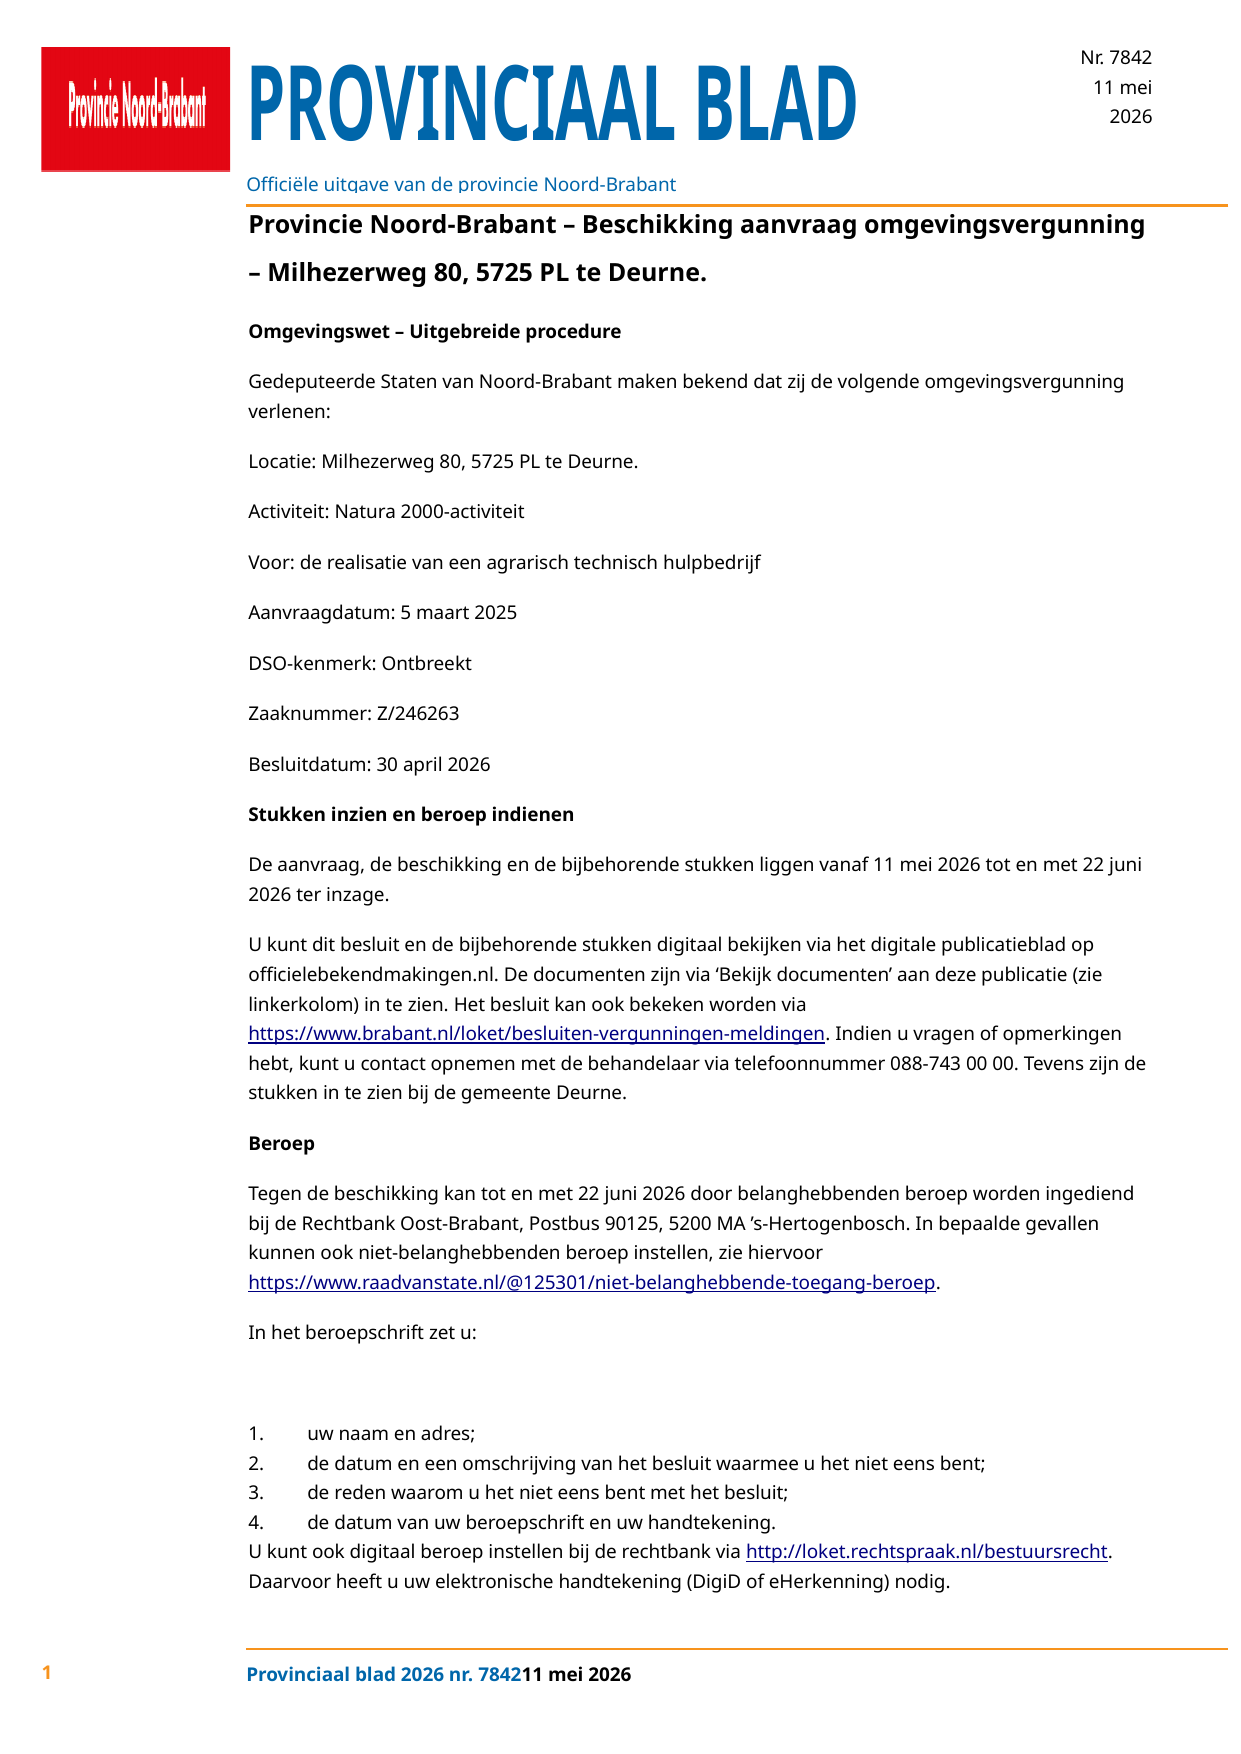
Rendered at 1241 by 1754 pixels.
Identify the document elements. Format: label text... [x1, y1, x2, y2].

text Zaaknummer: Z/246263 [248, 700, 1152, 726]
text Aanvraagdatum: 5 maart 2025 [248, 599, 1152, 625]
text Beroep [248, 1130, 1152, 1156]
list uw naam en adres; [248, 1420, 1152, 1446]
text De aanvraag, de beschikking en de bijbehorende stukken liggen vanaf 11 mei 2026 tot en met 22 juni 2026 ter inzage. [248, 852, 1152, 907]
text U kunt dit besluit en de bijbehorende stukken digitaal bekijken via het digitale publicatieblad op officielebekendmakingen.nl. De documenten zijn via ‘Bekijk documenten’ aan deze publicatie (zie linkerkolom) in te zien. Het besluit kan ook bekeken worden via https://www.brabant.nl/loket/besluiten-vergunningen-meldingen. Indien u vragen of opmerkingen hebt, kunt u contact opnemen met de behandelaar via telefoonnummer 088-743 00 00. Tevens zijn de stukken in te zien bij de gemeente Deurne. [248, 932, 1152, 1105]
list de datum van uw beroepschrift en uw handtekening. [248, 1509, 1152, 1535]
text Tegen de beschikking kan tot en met 22 juni 2026 door belanghebbenden beroep worden ingediend bij de Rechtbank Oost-Brabant, Postbus 90125, 5200 MA ’s-Hertogenbosch. In bepaalde gevallen kunnen ook niet-belanghebbenden beroep instellen, zie hiervoor https://www.raadvanstate.nl/@125301/niet-belanghebbende-toegang-beroep. [248, 1180, 1152, 1295]
text Omgevingswet – Uitgebreide procedure [248, 318, 1152, 344]
text In het beroepschrift zet u: [248, 1319, 1152, 1345]
text Besluitdatum: 30 april 2026 [248, 751, 1152, 777]
text DSO-kenmerk: Ontbreekt [248, 650, 1152, 676]
text U kunt ook digitaal beroep instellen bij de rechtbank via http://loket.rechtspraak.nl/bestuursrecht. Daarvoor heeft u uw elektronische handtekening (DigiD of eHerkenning) nodig. [248, 1539, 1152, 1594]
list de datum en een omschrijving van het besluit waarmee u het niet eens bent; [248, 1450, 1152, 1476]
list de reden waarom u het niet eens bent met het besluit; [248, 1479, 1152, 1505]
text Stukken inzien en beroep indienen [248, 801, 1152, 827]
text Gedeputeerde Staten van Noord-Brabant maken bekend dat zij de volgende omgevingsvergunning verlenen: [248, 368, 1152, 424]
text Voor: de realisatie van een agrarisch technisch hulpbedrijf [248, 549, 1152, 575]
picture [41, 47, 231, 172]
text Locatie: Milhezerweg 80, 5725 PL te Deurne. [248, 448, 1152, 474]
text Activiteit: Natura 2000-activiteit [248, 499, 1152, 524]
text Provincie Noord-Brabant – Beschikking aanvraag omgevingsvergunning – Milhezerweg 80, 5725 PL te Deurne. [248, 207, 1152, 288]
